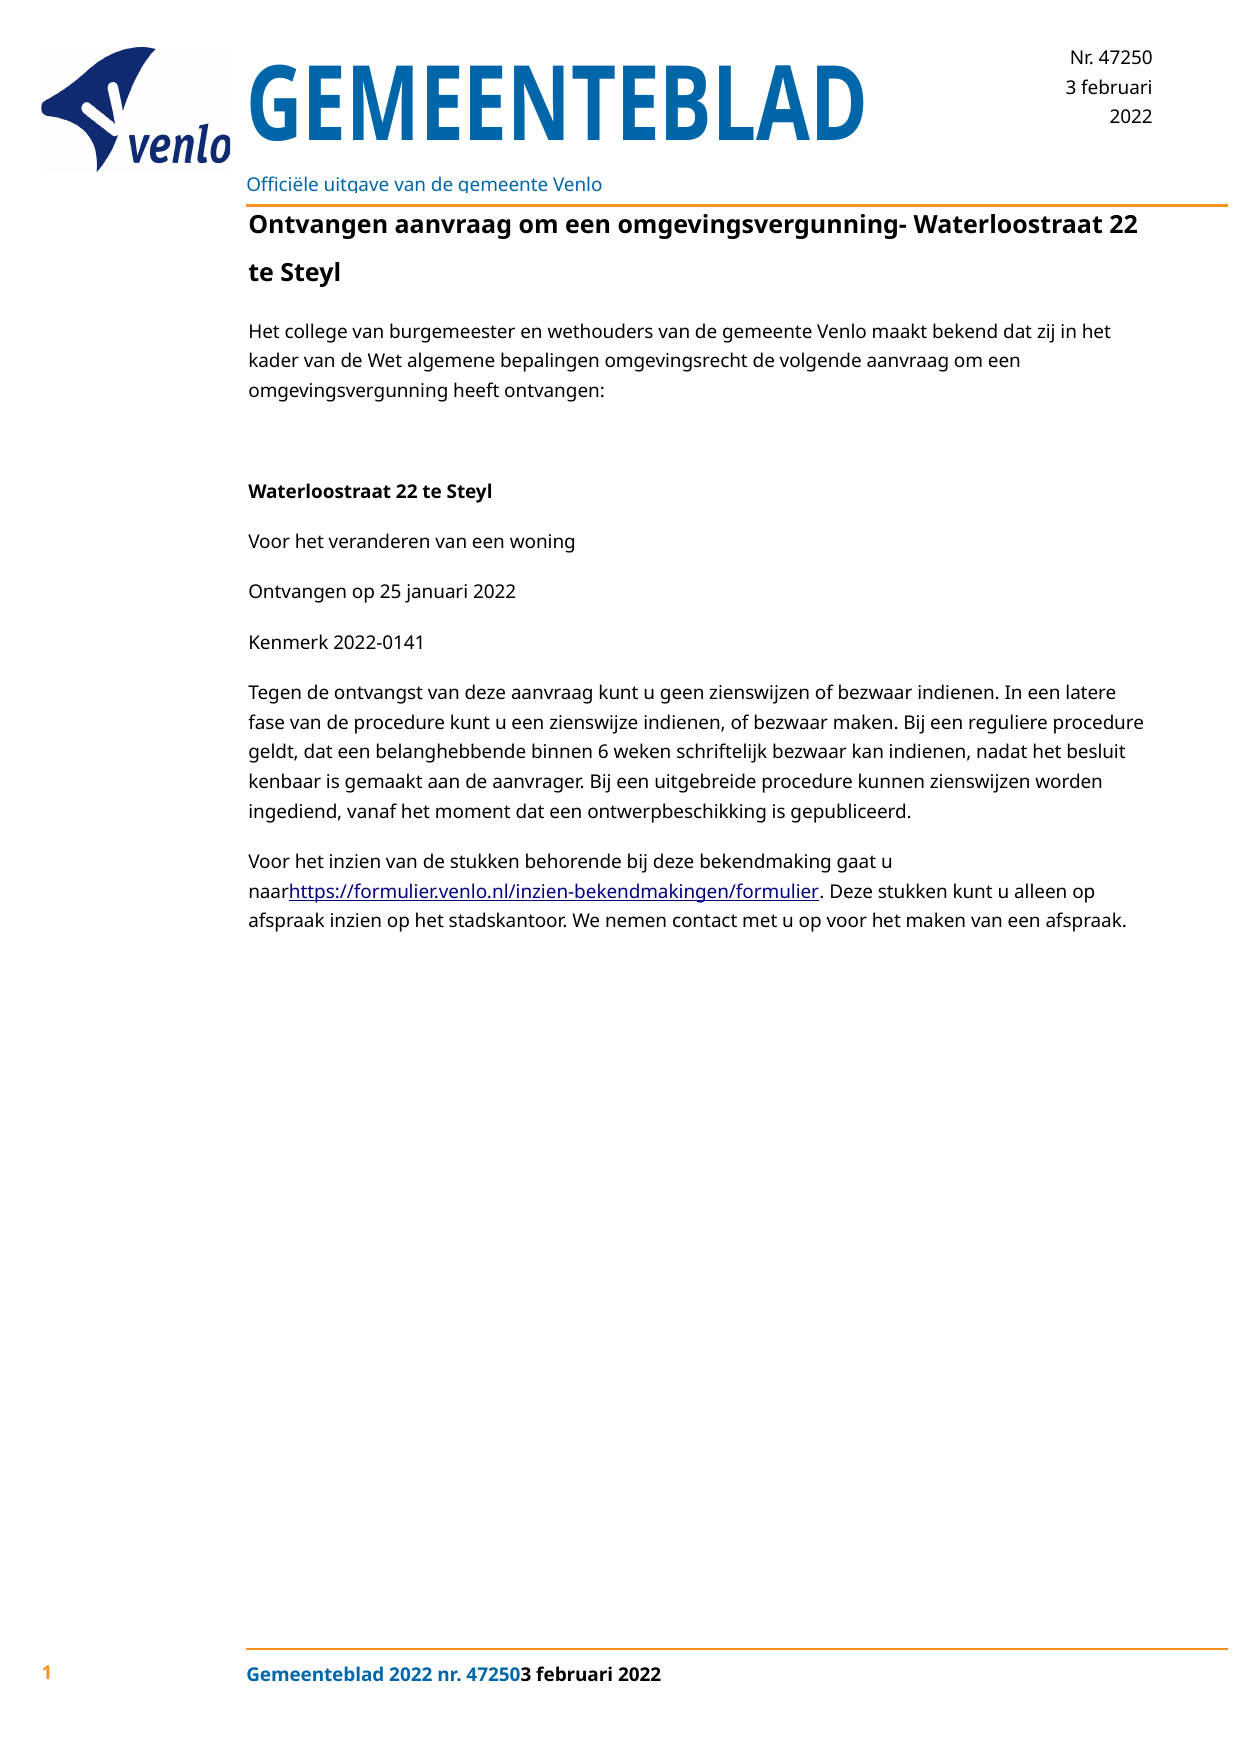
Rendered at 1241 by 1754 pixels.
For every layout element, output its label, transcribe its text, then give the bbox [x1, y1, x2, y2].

picture [41, 47, 231, 172]
text Voor het inzien van de stukken behorende bij deze bekendmaking gaat u naarhttps://formulier.venlo.nl/inzien-bekendmakingen/formulier. Deze stukken kunt u alleen op afspraak inzien op het stadskantoor. We nemen contact met u op voor het maken van een afspraak. [248, 848, 1152, 933]
text Ontvangen aanvraag om een omgevingsvergunning- Waterloostraat 22 te Steyl [248, 207, 1152, 288]
text Ontvangen op 25 januari 2022 [248, 579, 1152, 604]
text Voor het veranderen van een woning [248, 528, 1152, 554]
text Tegen de ontvangst van deze aanvraag kunt u geen zienswijzen of bezwaar indienen. In een latere fase van de procedure kunt u een zienswijze indienen, of bezwaar maken. Bij een reguliere procedure geldt, dat een belanghebbende binnen 6 weken schriftelijk bezwaar kan indienen, nadat het besluit kenbaar is gemaakt aan de aanvrager. Bij een uitgebreide procedure kunnen zienswijzen worden ingediend, vanaf het moment dat een ontwerpbeschikking is gepubliceerd. [248, 679, 1152, 824]
text Waterloostraat 22 te Steyl [248, 478, 1152, 504]
text Kenmerk 2022-0141 [248, 629, 1152, 655]
text Het college van burgemeester en wethouders van de gemeente Venlo maakt bekend dat zij in het kader van de Wet algemene bepalingen omgevingsrecht de volgende aanvraag om een omgevingsvergunning heeft ontvangen: [248, 318, 1152, 403]
